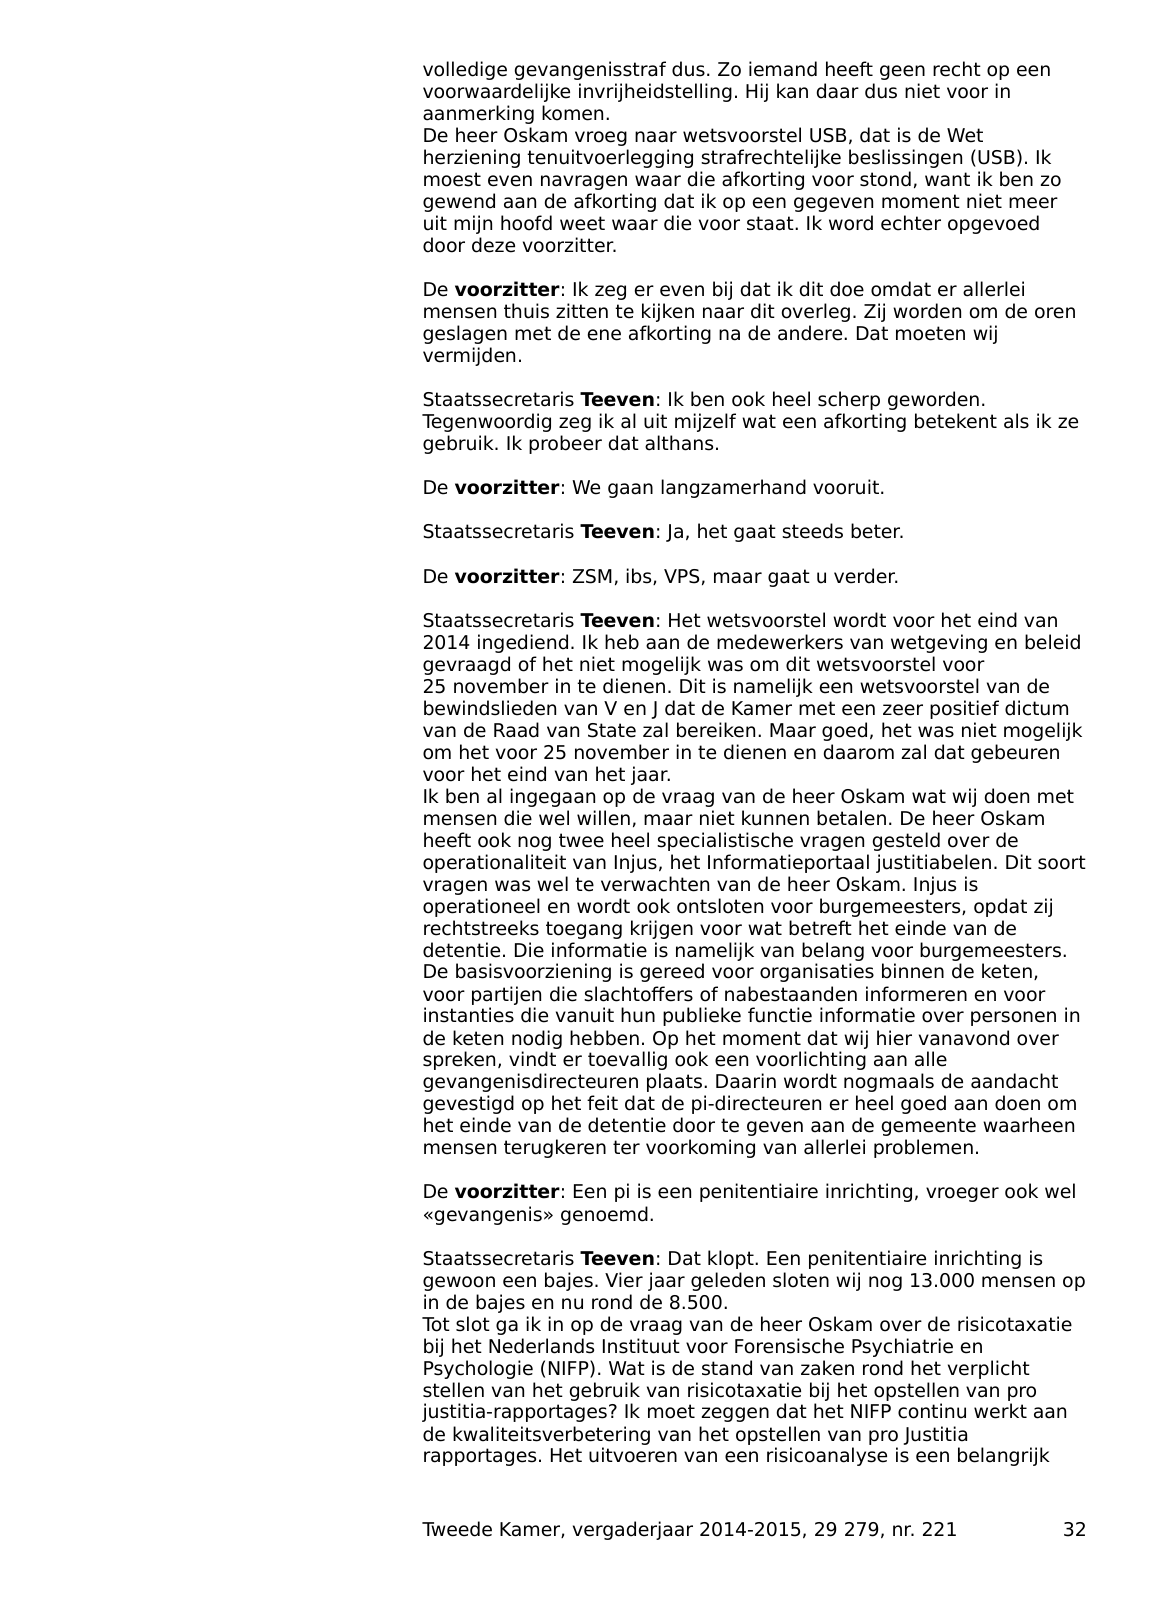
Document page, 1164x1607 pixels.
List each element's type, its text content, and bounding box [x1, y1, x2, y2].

text Staatssecretaris Teeven: Dat klopt. Een penitentiaire inrichting is gewoon een bajes. Vier jaar geleden sloten wij nog 13.000 mensen op in de bajes en nu rond de 8.500. [422, 1248, 1087, 1313]
text Ik ben al ingegaan op de vraag van de heer Oskam wat wij doen met mensen die wel willen, maar niet kunnen betalen. De heer Oskam heeft ook nog twee heel specialistische vragen gesteld over de operationaliteit van Injus, het Informatieportaal justitiabelen. Dit soort vragen was wel te verwachten van de heer Oskam. Injus is operationeel en wordt ook ontsloten voor burgemeesters, opdat zij rechtstreeks toegang krijgen voor wat betreft het einde van de detentie. Die informatie is namelijk van belang voor burgemeesters. De basisvoorziening is gereed voor organisaties binnen de keten, voor partijen die slachtoffers of nabestaanden informeren en voor instanties die vanuit hun publieke functie informatie over personen in de keten nodig hebben. Op het moment dat wij hier vanavond over spreken, vindt er toevallig ook een voorlichting aan alle gevangenisdirecteuren plaats. Daarin wordt nogmaals de aandacht gevestigd op het feit dat de pi-directeuren er heel goed aan doen om het einde van de detentie door te geven aan de gemeente waarheen mensen terugkeren ter voorkoming van allerlei problemen. [422, 786, 1087, 1159]
text De voorzitter: Een pi is een penitentiaire inrichting, vroeger ook wel «gevangenis» genoemd. [422, 1181, 1087, 1225]
text Staatssecretaris Teeven: Ja, het gaat steeds beter. [422, 521, 1087, 543]
text Staatssecretaris Teeven: Het wetsvoorstel wordt voor het eind van 2014 ingediend. Ik heb aan de medewerkers van wetgeving en beleid gevraagd of het niet mogelijk was om dit wetsvoorstel voor 25 november in te dienen. Dit is namelijk een wetsvoorstel van de bewindslieden van V en J dat de Kamer met een zeer positief dictum van de Raad van State zal bereiken. Maar goed, het was niet mogelijk om het voor 25 november in te dienen en daarom zal dat gebeuren voor het eind van het jaar. [422, 610, 1087, 786]
text De voorzitter: Ik zeg er even bij dat ik dit doe omdat er allerlei mensen thuis zitten te kijken naar dit overleg. Zij worden om de oren geslagen met de ene afkorting na de andere. Dat moeten wij vermijden. [422, 279, 1087, 367]
text De voorzitter: We gaan langzamerhand vooruit. [422, 477, 1087, 499]
text volledige gevangenisstraf dus. Zo iemand heeft geen recht op een voorwaardelijke invrijheidstelling. Hij kan daar dus niet voor in aanmerking komen. [422, 59, 1087, 125]
text Tot slot ga ik in op de vraag van de heer Oskam over de risicotaxatie bij het Nederlands Instituut voor Forensische Psychiatrie en Psychologie (NIFP). Wat is de stand van zaken rond het verplicht stellen van het gebruik van risicotaxatie bij het opstellen van pro justitia-rapportages? Ik moet zeggen dat het NIFP continu werkt aan de kwaliteitsverbetering van het opstellen van pro Justitia rapportages. Het uitvoeren van een risicoanalyse is een belangrijk [422, 1313, 1087, 1467]
text Staatssecretaris Teeven: Ik ben ook heel scherp geworden. Tegenwoordig zeg ik al uit mijzelf wat een afkorting betekent als ik ze gebruik. Ik probeer dat althans. [422, 389, 1087, 455]
text De voorzitter: ZSM, ibs, VPS, maar gaat u verder. [422, 566, 1087, 588]
text De heer Oskam vroeg naar wetsvoorstel USB, dat is de Wet herziening tenuitvoerlegging strafrechtelijke beslissingen (USB). Ik moest even navragen waar die afkorting voor stond, want ik ben zo gewend aan de afkorting dat ik op een gegeven moment niet meer uit mijn hoofd weet waar die voor staat. Ik word echter opgevoed door deze voorzitter. [422, 125, 1087, 257]
